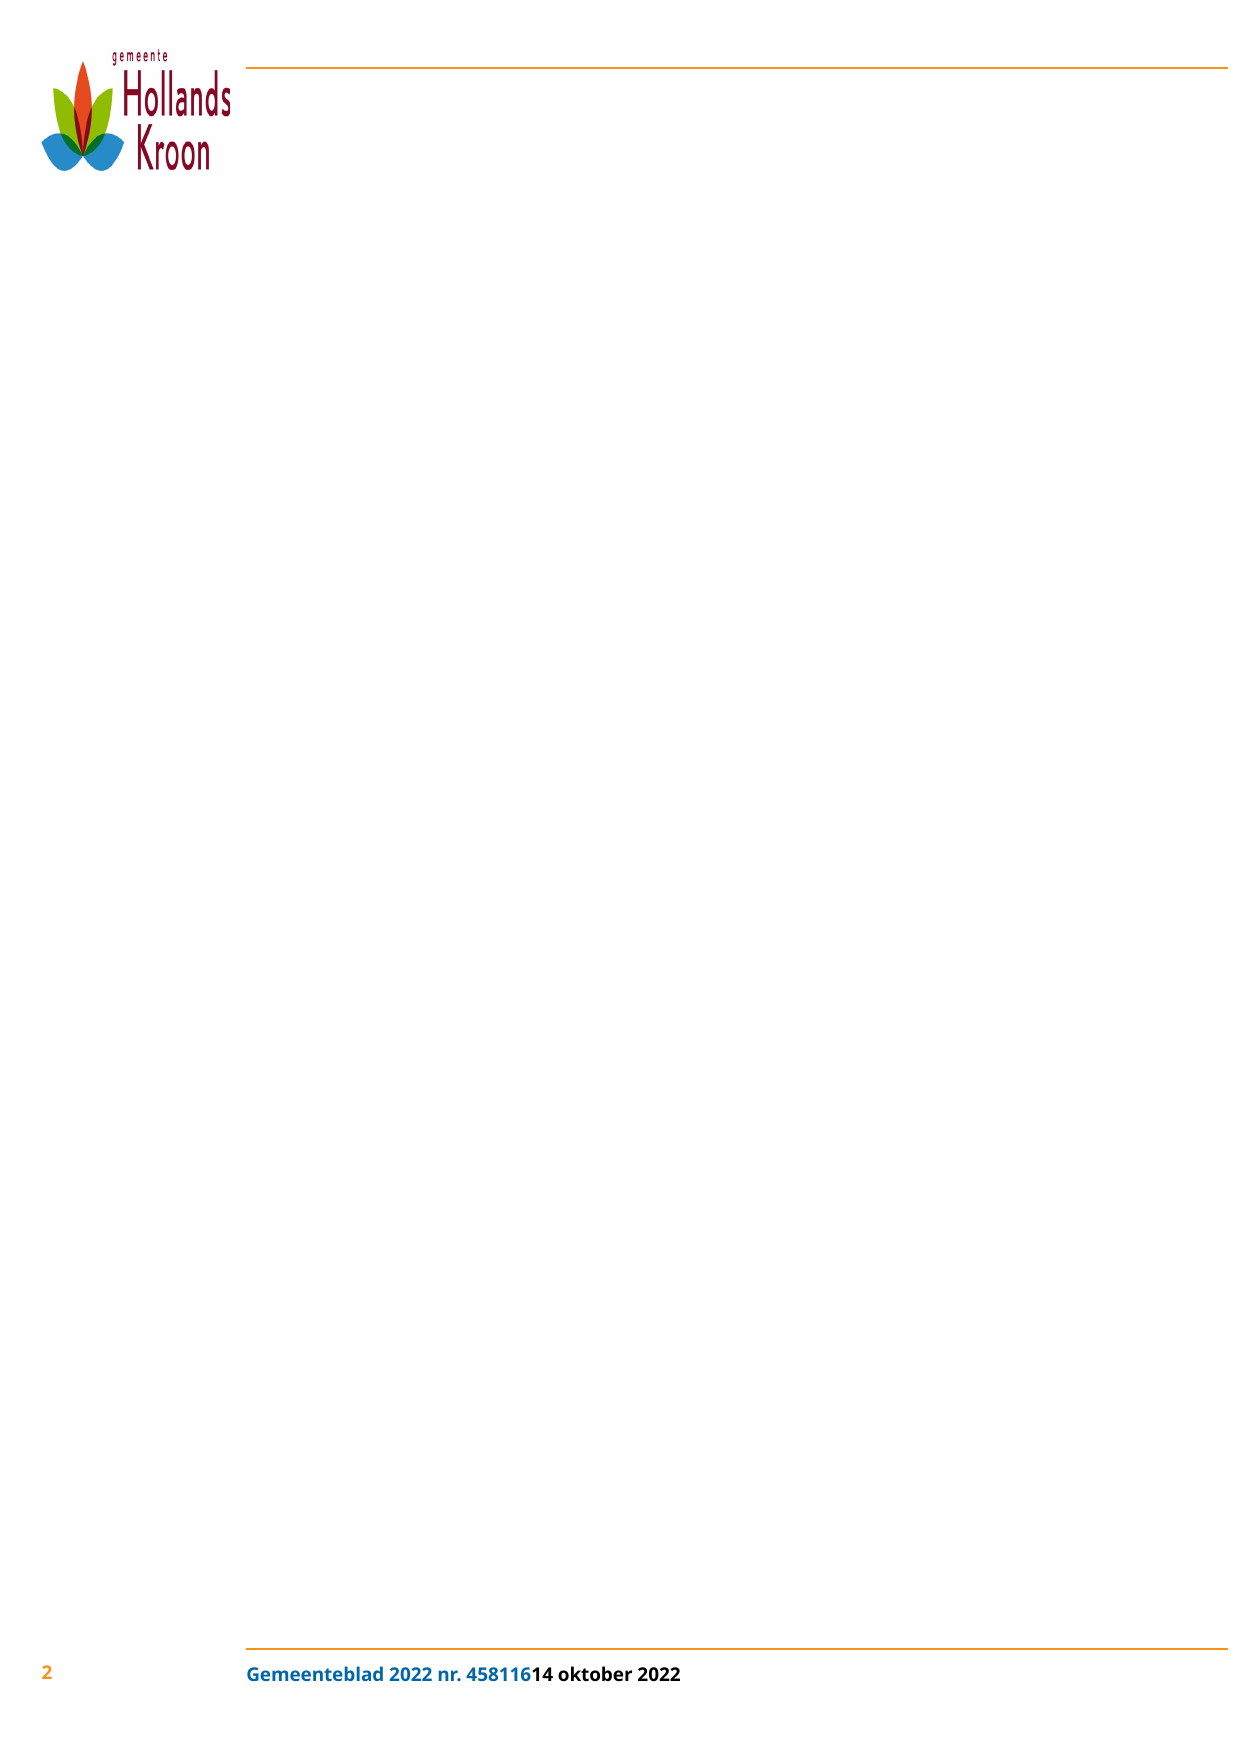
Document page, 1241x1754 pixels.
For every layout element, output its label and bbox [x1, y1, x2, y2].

picture [41, 47, 231, 172]
